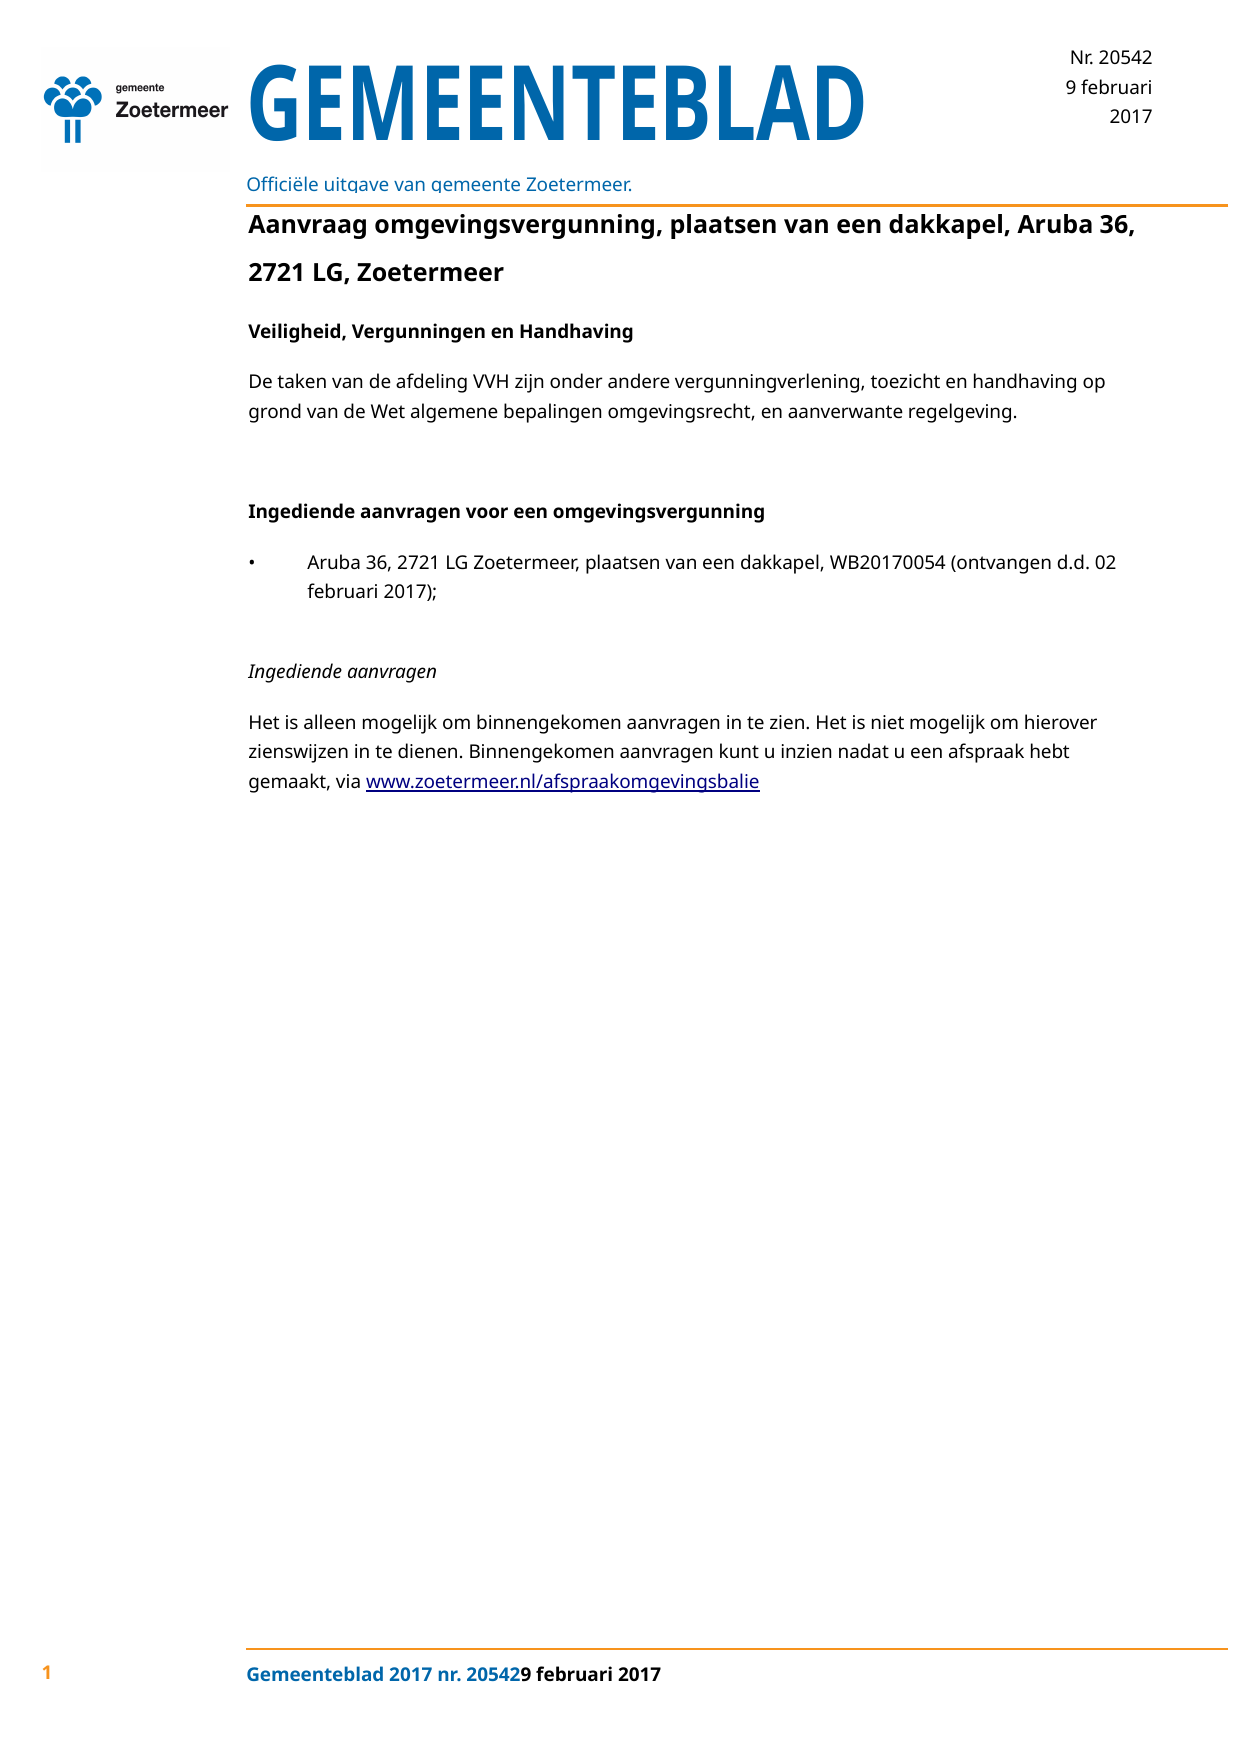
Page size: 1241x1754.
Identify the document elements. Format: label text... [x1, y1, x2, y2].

text Ingediende aanvragen [248, 659, 1152, 684]
text Aanvraag omgevingsvergunning, plaatsen van een dakkapel, Aruba 36, 2721 LG, Zoetermeer [248, 207, 1152, 288]
text Het is alleen mogelijk om binnengekomen aanvragen in te zien. Het is niet mogelijk om hierover zienswijzen in te dienen. Binnengekomen aanvragen kunt u inzien nadat u een afspraak hebt gemaakt, via www.zoetermeer.nl/afspraakomgevingsbalie [248, 709, 1152, 794]
text Veiligheid, Vergunningen en Handhaving [248, 318, 1152, 344]
picture [41, 47, 231, 172]
text De taken van de afdeling VVH zijn onder andere vergunningverlening, toezicht en handhaving op grond van de Wet algemene bepalingen omgevingsrecht, en aanverwante regelgeving. [248, 368, 1152, 424]
list Aruba 36, 2721 LG Zoetermeer, plaatsen van een dakkapel, WB20170054 (ontvangen d.d. 02 februari 2017); [248, 549, 1152, 604]
text Ingediende aanvragen voor een omgevingsvergunning [248, 499, 1152, 524]
